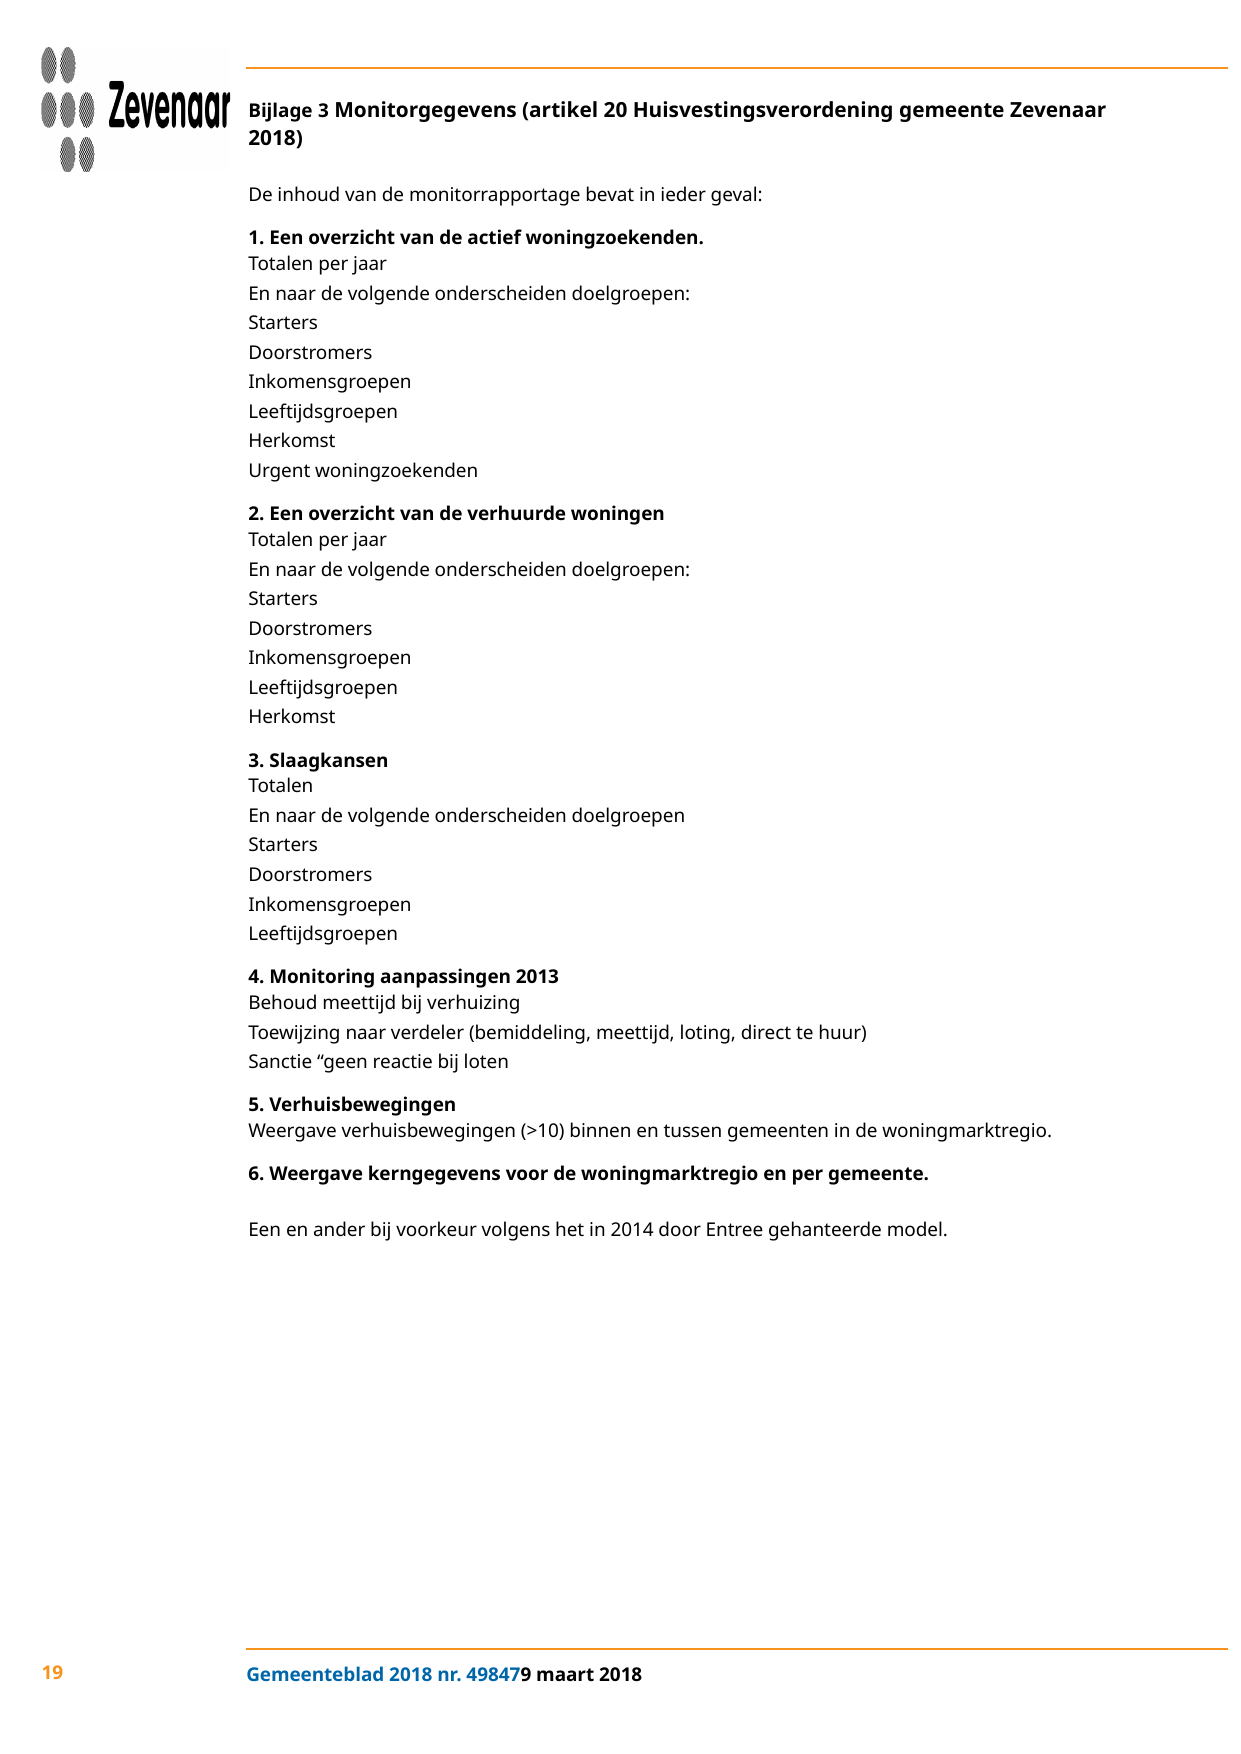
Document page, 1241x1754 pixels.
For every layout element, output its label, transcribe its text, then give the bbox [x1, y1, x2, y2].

text Doorstromers [248, 615, 1152, 641]
text 6. Weergave kerngegevens voor de woningmarktregio en per gemeente. [248, 1160, 1152, 1186]
text En naar de volgende onderscheiden doelgroepen: [248, 280, 1152, 306]
text Inkomensgroepen [248, 368, 1152, 394]
picture [41, 47, 231, 172]
text Sanctie “geen reactie bij loten [248, 1048, 1152, 1074]
text Leeftijdsgroepen [248, 674, 1152, 700]
text 5. Verhuisbewegingen [248, 1092, 1152, 1117]
text 4. Monitoring aanpassingen 2013 [248, 963, 1152, 989]
text Starters [248, 309, 1152, 335]
text Doorstromers [248, 339, 1152, 365]
text Toewijzing naar verdeler (bemiddeling, meettijd, loting, direct te huur) [248, 1019, 1152, 1044]
text 1. Een overzicht van de actief woningzoekenden. [248, 224, 1152, 250]
text 2. Een overzicht van de verhuurde woningen [248, 500, 1152, 526]
text Inkomensgroepen [248, 644, 1152, 670]
text Een en ander bij voorkeur volgens het in 2014 door Entree gehanteerde model. [248, 1216, 1152, 1241]
text Doorstromers [248, 861, 1152, 887]
text Leeftijdsgroepen [248, 920, 1152, 946]
text Leeftijdsgroepen [248, 398, 1152, 424]
text En naar de volgende onderscheiden doelgroepen: [248, 556, 1152, 581]
text Herkomst [248, 704, 1152, 729]
text Inkomensgroepen [248, 891, 1152, 917]
text Behoud meettijd bij verhuizing [248, 989, 1152, 1015]
text Urgent woningzoekenden [248, 457, 1152, 483]
text En naar de volgende onderscheiden doelgroepen [248, 802, 1152, 828]
text Bijlage 3 Monitorgegevens (artikel 20 Huisvestingsverordening gemeente Zevenaar 2018) [248, 95, 1152, 152]
text Totalen per jaar [248, 526, 1152, 552]
text Weergave verhuisbewegingen (>10) binnen en tussen gemeenten in de woningmarktregio. [248, 1117, 1152, 1143]
text Starters [248, 832, 1152, 857]
text Totalen [248, 772, 1152, 798]
text De inhoud van de monitorrapportage bevat in ieder geval: [248, 181, 1152, 207]
text Herkomst [248, 428, 1152, 453]
text Totalen per jaar [248, 250, 1152, 276]
text Starters [248, 585, 1152, 611]
text 3. Slaagkansen [248, 747, 1152, 772]
